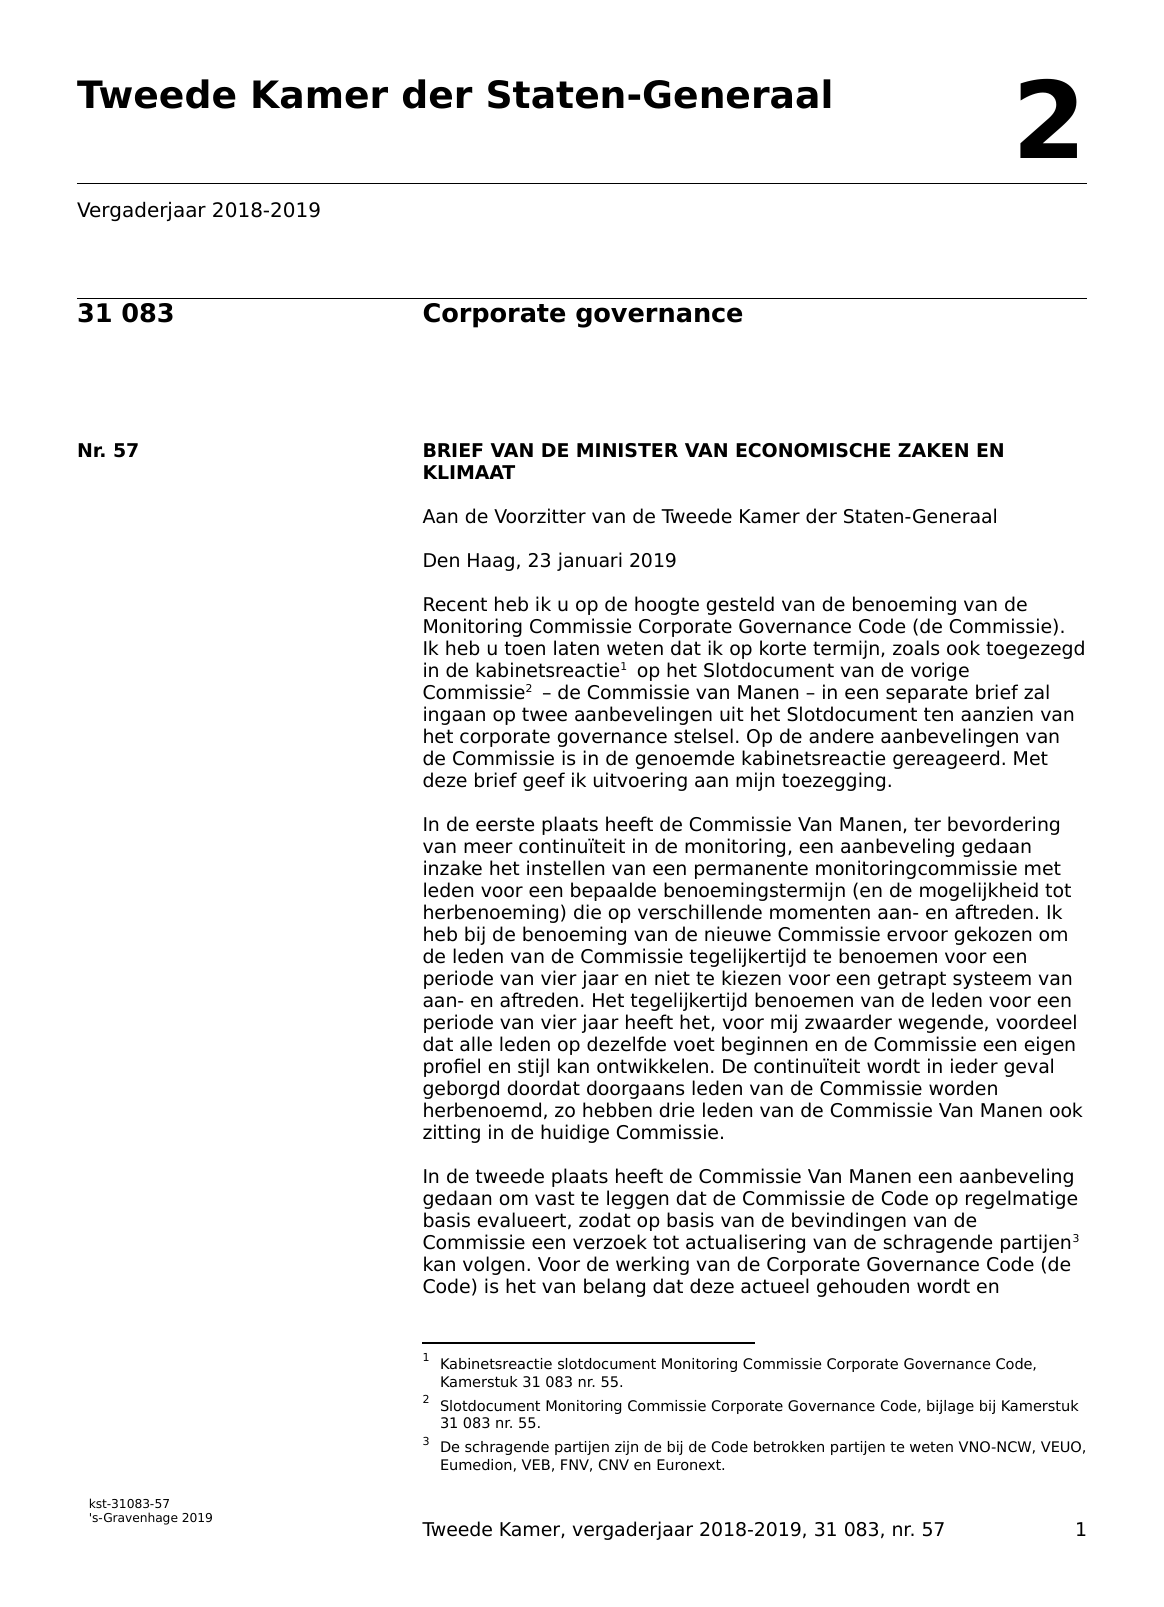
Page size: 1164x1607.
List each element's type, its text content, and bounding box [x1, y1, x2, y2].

text Slotdocument Monitoring Commissie Corporate Governance Code, bijlage bij Kamerstuk 31 083 nr. 55. [422, 1393, 1087, 1432]
text Den Haag, 23 januari 2019 [422, 550, 1087, 572]
table_header 2 [886, 59, 1087, 183]
table_cell Vergaderjaar 2018-2019 [77, 184, 1087, 298]
text Kabinetsreactie slotdocument Monitoring Commissie Corporate Governance Code, Kamerstuk 31 083 nr. 55. [422, 1352, 1087, 1391]
subtitle 31 083 Corporate governance [77, 299, 1087, 329]
text kst-31083-57 [88, 1497, 323, 1511]
text Recent heb ik u op de hoogte gesteld van de benoeming van de Monitoring Commissie Corporate Governance Code (de Commissie). Ik heb u toen laten weten dat ik op korte termijn, zoals ook toegezegd in de kabinetsreactie op het Slotdocument van de vorige Commissie – de Commissie van Manen – in een separate brief zal ingaan op twee aanbevelingen uit het Slotdocument ten aanzien van het corporate governance stelsel. Op de andere aanbevelingen van de Commissie is in de genoemde kabinetsreactie gereageerd. Met deze brief geef ik uitvoering aan mijn toezegging. [422, 594, 1087, 792]
table_header Tweede Kamer der Staten-Generaal [77, 59, 886, 183]
text In de eerste plaats heeft de Commissie Van Manen, ter bevordering van meer continuïteit in de monitoring, een aanbeveling gedaan inzake het instellen van een permanente monitoringcommissie met leden voor een bepaalde benoemingstermijn (en de mogelijkheid tot herbenoeming) die op verschillende momenten aan- en aftreden. Ik heb bij de benoeming van de nieuwe Commissie ervoor gekozen om de leden van de Commissie tegelijkertijd te benoemen voor een periode van vier jaar en niet te kiezen voor een getrapt systeem van aan- en aftreden. Het tegelijkertijd benoemen van de leden voor een periode van vier jaar heeft het, voor mij zwaarder wegende, voordeel dat alle leden op dezelfde voet beginnen en de Commissie een eigen profiel en stijl kan ontwikkelen. De continuïteit wordt in ieder geval geborgd doordat doorgaans leden van de Commissie worden herbenoemd, zo hebben drie leden van de Commissie Van Manen ook zitting in de huidige Commissie. [422, 814, 1087, 1144]
subtitle Nr. 57 BRIEF VAN DE MINISTER VAN ECONOMISCHE ZAKEN EN KLIMAAT [77, 440, 1087, 484]
text De schragende partijen zijn de bij de Code betrokken partijen te weten VNO-NCW, VEUO, Eumedion, VEB, FNV, CNV en Euronext. [422, 1435, 1087, 1474]
text 's-Gravenhage 2019 [88, 1511, 323, 1525]
text Aan de Voorzitter van de Tweede Kamer der Staten-Generaal [422, 506, 1087, 528]
text In de tweede plaats heeft de Commissie Van Manen een aanbeveling gedaan om vast te leggen dat de Commissie de Code op regelmatige basis evalueert, zodat op basis van de bevindingen van de Commissie een verzoek tot actualisering van de schragende partijen kan volgen. Voor de werking van de Corporate Governance Code (de Code) is het van belang dat deze actueel gehouden wordt en [422, 1166, 1087, 1298]
